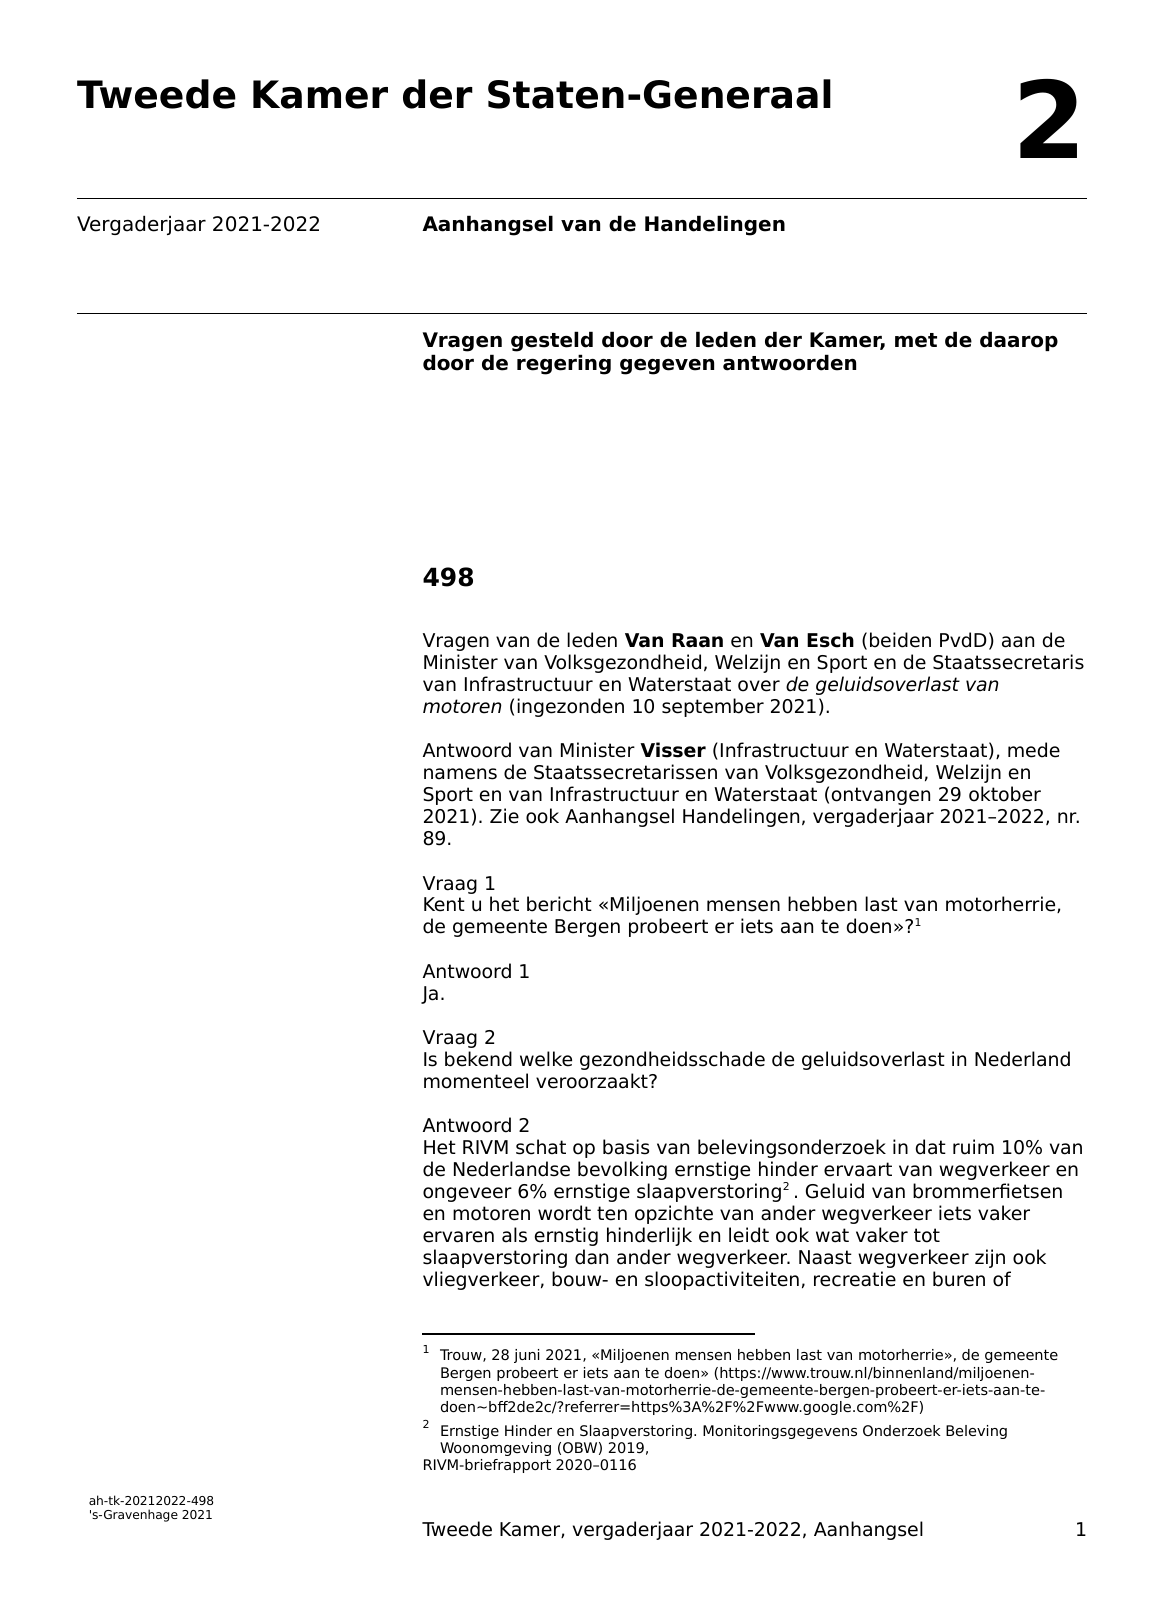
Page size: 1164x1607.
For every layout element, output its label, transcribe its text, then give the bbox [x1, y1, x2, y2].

text Het RIVM schat op basis van belevingsonderzoek in dat ruim 10% van de Nederlandse bevolking ernstige hinder ervaart van wegverkeer en ongeveer 6% ernstige slaapverstoring. Geluid van brommerfietsen en motoren wordt ten opzichte van ander wegverkeer iets vaker ervaren als ernstig hinderlijk en leidt ook wat vaker tot slaapverstoring dan ander wegverkeer. Naast wegverkeer zijn ook vliegverkeer, bouw- en sloopactiviteiten, recreatie en buren of [422, 1137, 1087, 1291]
table_cell Vergaderjaar 2021-2022 [77, 199, 422, 313]
table_header 2 [886, 59, 1087, 198]
table_cell Vragen gesteld door de leden der Kamer, met de daarop door de regering gegeven antwoorden [422, 314, 1087, 375]
text Vraag 2 [422, 1027, 1087, 1049]
text Ernstige Hinder en Slaapverstoring. Monitoringsgegevens Onderzoek Beleving Woonomgeving (OBW) 2019, [422, 1418, 1087, 1457]
text Antwoord van Minister Visser (Infrastructuur en Waterstaat), mede namens de Staatssecretarissen van Volksgezondheid, Welzijn en Sport en van Infrastructuur en Waterstaat (ontvangen 29 oktober 2021). Zie ook Aanhangsel Handelingen, vergaderjaar 2021–2022, nr. 89. [422, 740, 1087, 850]
table_header Tweede Kamer der Staten-Generaal [77, 59, 886, 198]
text Kent u het bericht «Miljoenen mensen hebben last van motorherrie, de gemeente Bergen probeert er iets aan te doen»? [422, 894, 1087, 938]
text ah-tk-20212022-498 [88, 1494, 323, 1508]
text 's-Gravenhage 2021 [88, 1508, 323, 1522]
table_cell [77, 314, 422, 375]
text 498 [422, 563, 1087, 592]
text Is bekend welke gezondheidsschade de geluidsoverlast in Nederland momenteel veroorzaakt? [422, 1049, 1087, 1093]
text Trouw, 28 juni 2021, «Miljoenen mensen hebben last van motorherrie», de gemeente Bergen probeert er iets aan te doen» (https://www.trouw.nl/binnenland/miljoenen-mensen-hebben-last-van-motorherrie-de-gemeente-bergen-probeert-er-iets-aan-te-doen~bff2de2c/?referrer=https%3A%2F%2Fwww.google.com%2F) [422, 1343, 1087, 1416]
table_cell Aanhangsel van de Handelingen [422, 199, 1087, 313]
text Vragen van de leden Van Raan en Van Esch (beiden PvdD) aan de Minister van Volksgezondheid, Welzijn en Sport en de Staatssecretaris van Infrastructuur en Waterstaat over de geluidsoverlast van motoren (ingezonden 10 september 2021). [422, 630, 1087, 718]
text RIVM-briefrapport 2020–0116 [422, 1457, 1087, 1474]
text Antwoord 2 [422, 1115, 1087, 1137]
text Vraag 1 [422, 872, 1087, 894]
text Antwoord 1 [422, 961, 1087, 982]
text Ja. [422, 982, 1087, 1004]
